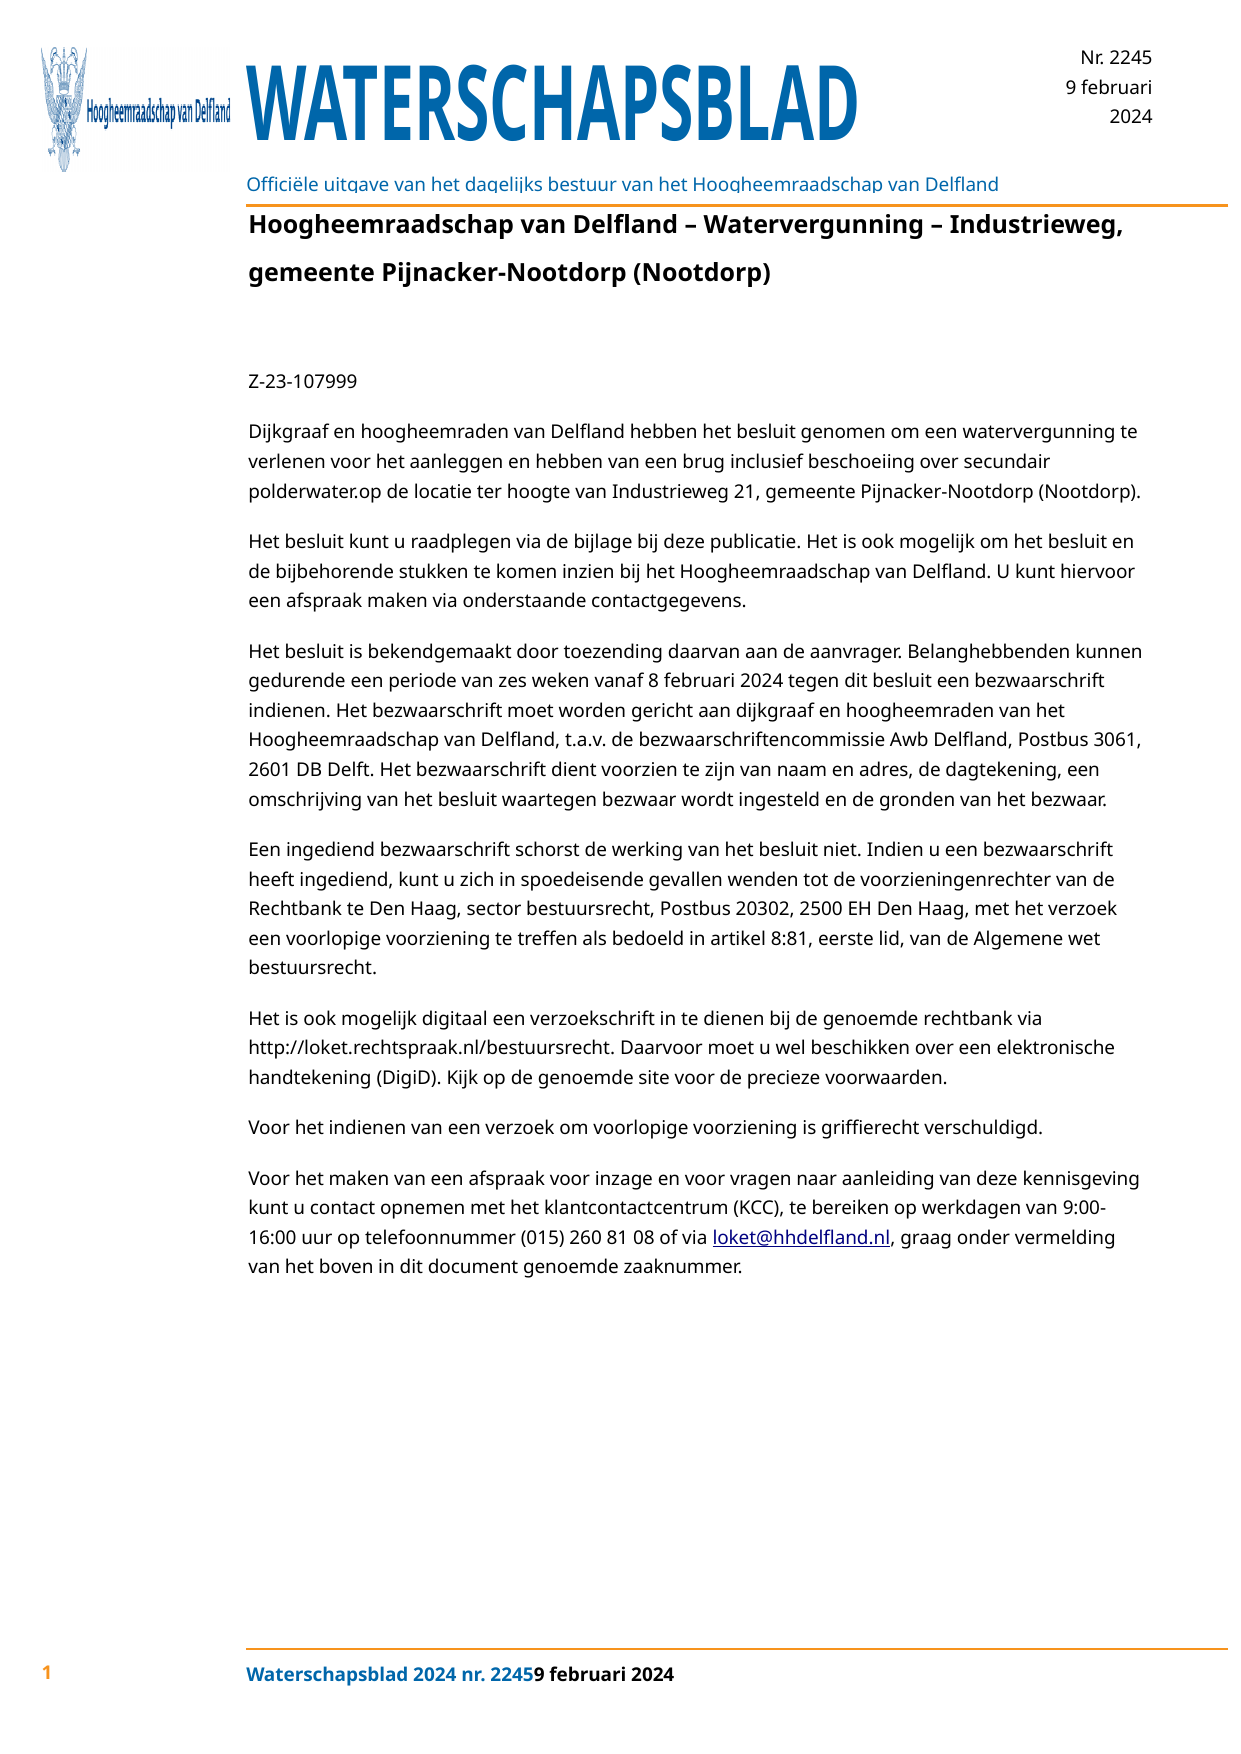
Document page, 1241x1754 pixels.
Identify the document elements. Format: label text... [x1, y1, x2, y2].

text Voor het indienen van een verzoek om voorlopige voorziening is griffierecht verschuldigd. [248, 1114, 1152, 1140]
text Een ingediend bezwaarschrift schorst de werking van het besluit niet. Indien u een bezwaarschrift heeft ingediend, kunt u zich in spoedeisende gevallen wenden tot de voorzieningenrechter van de Rechtbank te Den Haag, sector bestuursrecht, Postbus 20302, 2500 EH Den Haag, met het verzoek een voorlopige voorziening te treffen als bedoeld in artikel 8:81, eerste lid, van de Algemene wet bestuursrecht. [248, 836, 1152, 980]
text Het is ook mogelijk digitaal een verzoekschrift in te dienen bij de genoemde rechtbank via http://loket.rechtspraak.nl/bestuursrecht. Daarvoor moet u wel beschikken over een elektronische handtekening (DigiD). Kijk op de genoemde site voor de precieze voorwaarden. [248, 1005, 1152, 1090]
text Het besluit kunt u raadplegen via de bijlage bij deze publicatie. Het is ook mogelijk om het besluit en de bijbehorende stukken te komen inzien bij het Hoogheemraadschap van Delfland. U kunt hiervoor een afspraak maken via onderstaande contactgegevens. [248, 528, 1152, 613]
text Hoogheemraadschap van Delfland – Watervergunning – Industrieweg, gemeente Pijnacker-Nootdorp (Nootdorp) [248, 207, 1152, 288]
text Voor het maken van een afspraak voor inzage en voor vragen naar aanleiding van deze kennisgeving kunt u contact opnemen met het klantcontactcentrum (KCC), te bereiken op werkdagen van 9:00-16:00 uur op telefoonnummer (015) 260 81 08 of via loket@hhdelfland.nl, graag onder vermelding van het boven in dit document genoemde zaaknummer. [248, 1165, 1152, 1279]
text Dijkgraaf en hoogheemraden van Delfland hebben het besluit genomen om een watervergunning te verlenen voor het aanleggen en hebben van een brug inclusief beschoeiing over secundair polderwater.op de locatie ter hoogte van Industrieweg 21, gemeente Pijnacker-Nootdorp (Nootdorp). [248, 419, 1152, 504]
picture [41, 47, 231, 172]
text Z-23-107999 [248, 368, 1152, 394]
text Het besluit is bekendgemaakt door toezending daarvan aan de aanvrager. Belanghebbenden kunnen gedurende een periode van zes weken vanaf 8 februari 2024 tegen dit besluit een bezwaarschrift indienen. Het bezwaarschrift moet worden gericht aan dijkgraaf en hoogheemraden van het Hoogheemraadschap van Delfland, t.a.v. de bezwaarschriftencommissie Awb Delfland, Postbus 3061, 2601 DB Delft. Het bezwaarschrift dient voorzien te zijn van naam en adres, de dagtekening, een omschrijving van het besluit waartegen bezwaar wordt ingesteld en de gronden van het bezwaar. [248, 638, 1152, 812]
